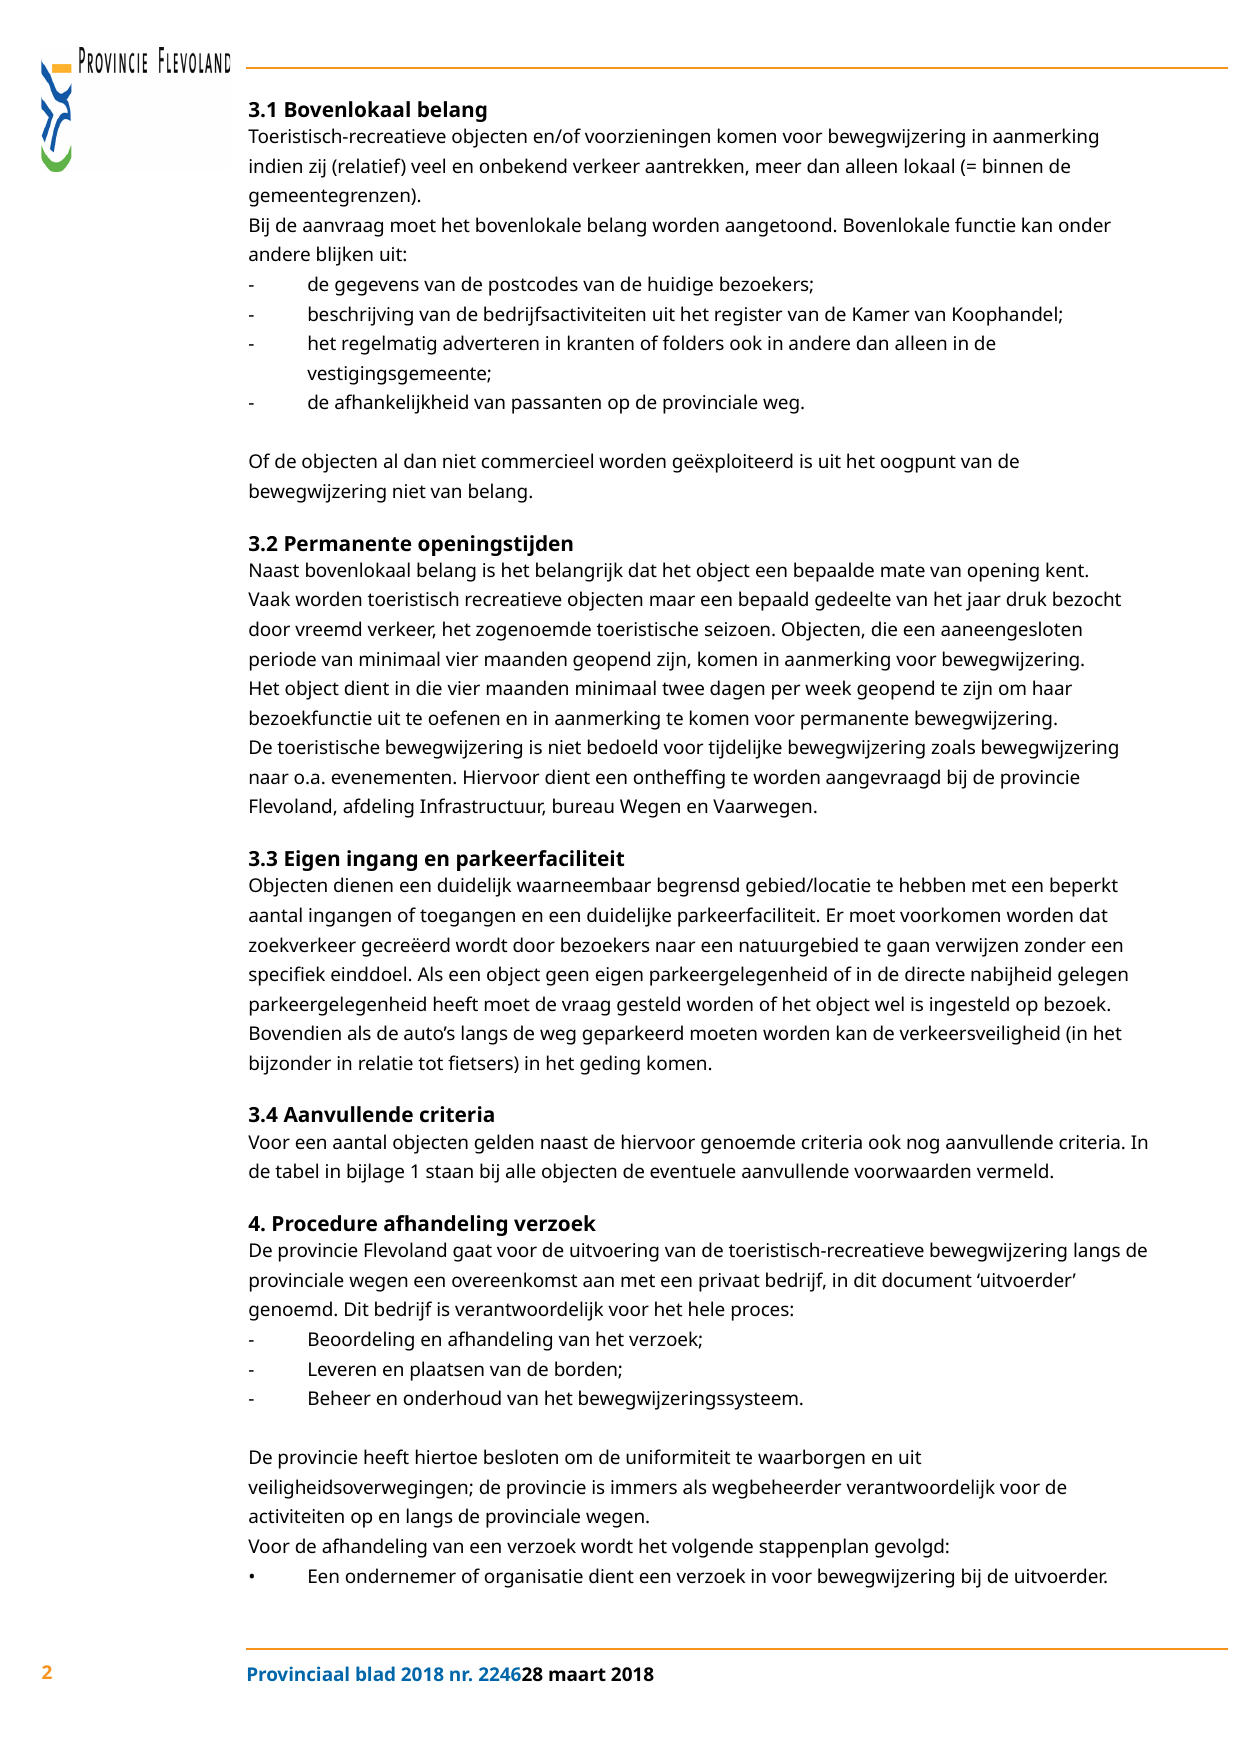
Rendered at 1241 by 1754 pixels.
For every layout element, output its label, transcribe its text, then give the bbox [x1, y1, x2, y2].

list Leveren en plaatsen van de borden; [248, 1356, 1152, 1381]
text Toeristisch-recreatieve objecten en/of voorzieningen komen voor bewegwijzering in aanmerking indien zij (relatief) veel en onbekend verkeer aantrekken, meer dan alleen lokaal (= binnen de gemeentegrenzen). [248, 123, 1152, 208]
list beschrijving van de bedrijfsactiviteiten uit het register van de Kamer van Koophandel; [248, 301, 1152, 326]
text Vaak worden toeristisch recreatieve objecten maar een bepaald gedeelte van het jaar druk bezocht door vreemd verkeer, het zogenoemde toeristische seizoen. Objecten, die een aaneengesloten periode van minimaal vier maanden geopend zijn, komen in aanmerking voor bewegwijzering. [248, 587, 1152, 672]
text De toeristische bewegwijzering is niet bedoeld voor tijdelijke bewegwijzering zoals bewegwijzering naar o.a. evenementen. Hiervoor dient een ontheffing te worden aangevraagd bij de provincie Flevoland, afdeling Infrastructuur, bureau Wegen en Vaarwegen. [248, 734, 1152, 819]
text 4. Procedure afhandeling verzoek [248, 1209, 1152, 1237]
text Of de objecten al dan niet commercieel worden geëxploiteerd is uit het oogpunt van de bewegwijzering niet van belang. [248, 449, 1152, 504]
text Objecten dienen een duidelijk waarneembaar begrensd gebied/locatie te hebben met een beperkt aantal ingangen of toegangen en een duidelijke parkeerfaciliteit. Er moet voorkomen worden dat zoekverkeer gecreëerd wordt door bezoekers naar een natuurgebied te gaan verwijzen zonder een specifiek einddoel. Als een object geen eigen parkeergelegenheid of in de directe nabijheid gelegen parkeergelegenheid heeft moet de vraag gesteld worden of het object wel is ingesteld op bezoek. Bovendien als de auto’s langs de weg geparkeerd moeten worden kan de verkeersveiligheid (in het bijzonder in relatie tot fietsers) in het geding komen. [248, 873, 1152, 1076]
list de afhankelijkheid van passanten op de provinciale weg. [248, 389, 1152, 415]
list Beheer en onderhoud van het bewegwijzeringssysteem. [248, 1385, 1152, 1411]
list het regelmatig adverteren in kranten of folders ook in andere dan alleen in de vestigingsgemeente; [248, 330, 1152, 386]
list Een ondernemer of organisatie dient een verzoek in voor bewegwijzering bij de uitvoerder. [248, 1563, 1152, 1588]
text Naast bovenlokaal belang is het belangrijk dat het object een bepaalde mate van opening kent. [248, 557, 1152, 583]
text 3.2 Permanente openingstijden [248, 529, 1152, 557]
text 3.3 Eigen ingang en parkeerfaciliteit [248, 844, 1152, 873]
list Beoordeling en afhandeling van het verzoek; [248, 1326, 1152, 1352]
text Voor de afhandeling van een verzoek wordt het volgende stappenplan gevolgd: [248, 1533, 1152, 1559]
text Bij de aanvraag moet het bovenlokale belang worden aangetoond. Bovenlokale functie kan onder andere blijken uit: [248, 212, 1152, 267]
picture [41, 47, 231, 172]
text Voor een aantal objecten gelden naast de hiervoor genoemde criteria ook nog aanvullende criteria. In de tabel in bijlage 1 staan bij alle objecten de eventuele aanvullende voorwaarden vermeld. [248, 1129, 1152, 1184]
text Het object dient in die vier maanden minimaal twee dagen per week geopend te zijn om haar bezoekfunctie uit te oefenen en in aanmerking te komen voor permanente bewegwijzering. [248, 675, 1152, 731]
text 3.4 Aanvullende criteria [248, 1101, 1152, 1129]
text 3.1 Bovenlokaal belang [248, 95, 1152, 123]
text De provincie Flevoland gaat voor de uitvoering van de toeristisch-recreatieve bewegwijzering langs de provinciale wegen een overeenkomst aan met een privaat bedrijf, in dit document ‘uitvoerder’ genoemd. Dit bedrijf is verantwoordelijk voor het hele proces: [248, 1237, 1152, 1322]
list de gegevens van de postcodes van de huidige bezoekers; [248, 271, 1152, 297]
text De provincie heeft hiertoe besloten om de uniformiteit te waarborgen en uit veiligheidsoverwegingen; de provincie is immers als wegbeheerder verantwoordelijk voor de activiteiten op en langs de provinciale wegen. [248, 1444, 1152, 1529]
